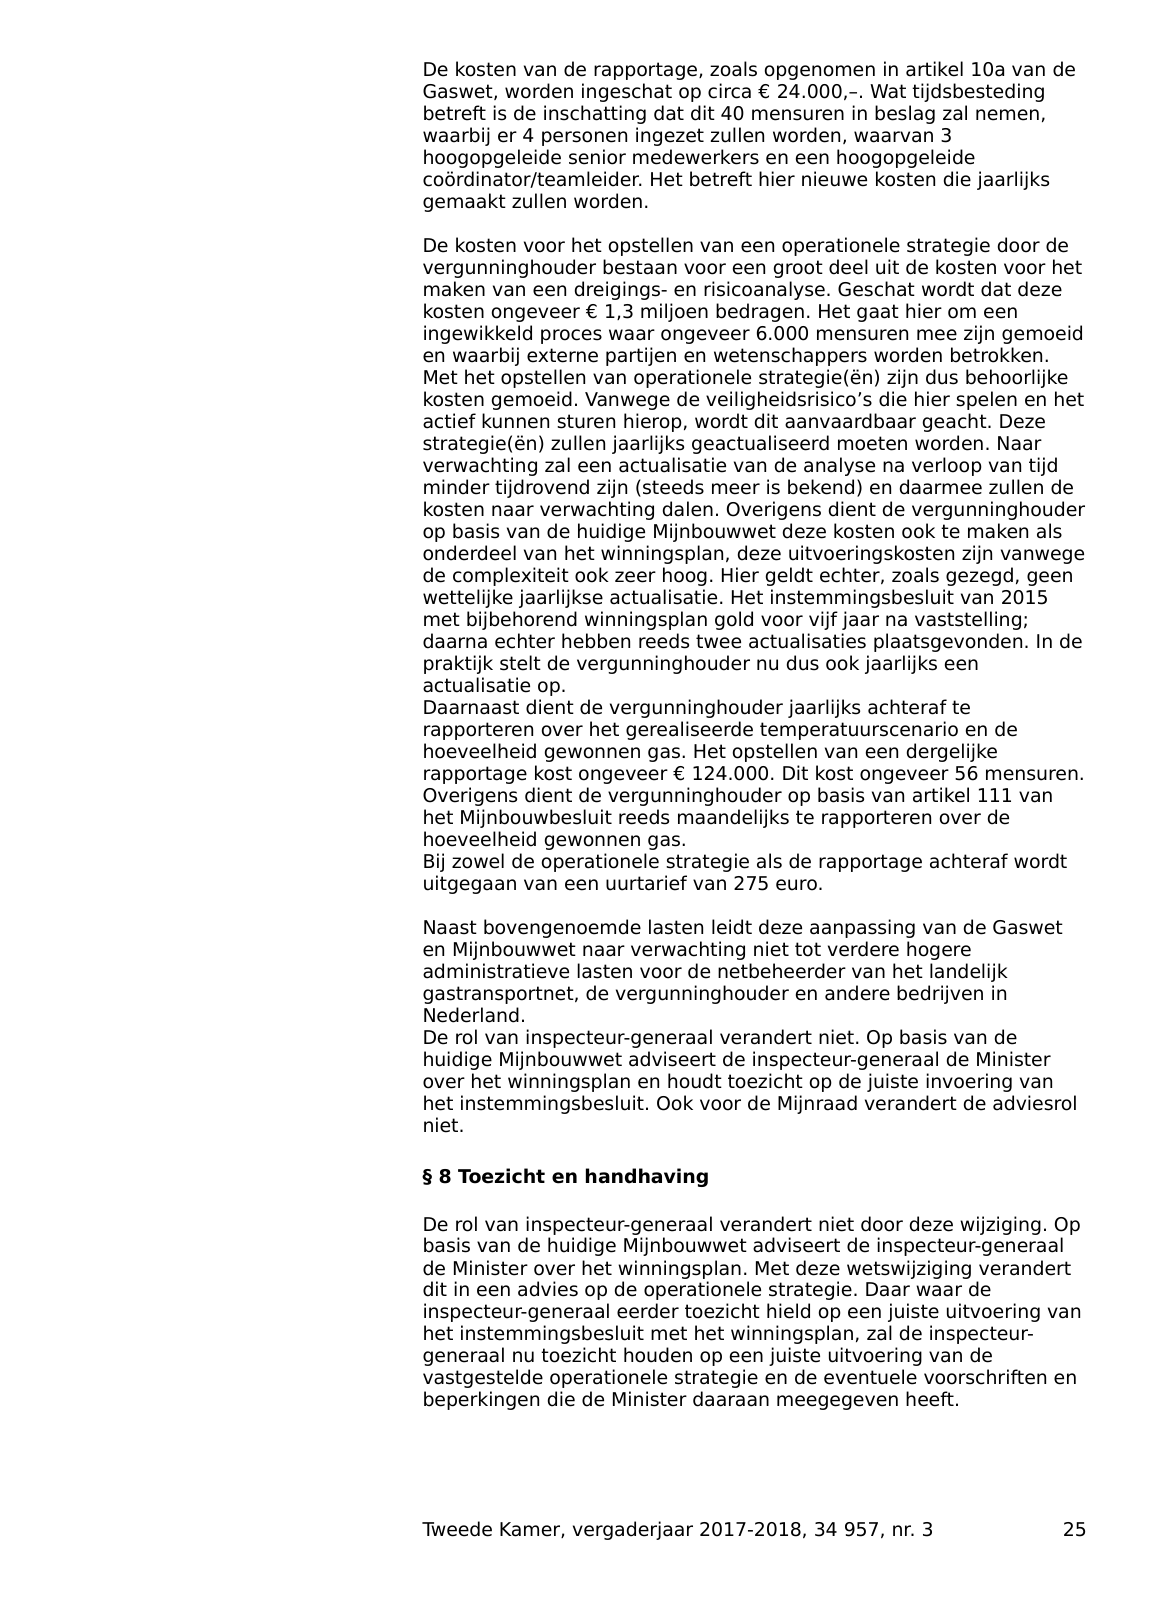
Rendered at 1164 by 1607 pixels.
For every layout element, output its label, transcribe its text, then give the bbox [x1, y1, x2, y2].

text De rol van inspecteur-generaal verandert niet door deze wijziging. Op basis van de huidige Mijnbouwwet adviseert de inspecteur-generaal de Minister over het winningsplan. Met deze wetswijziging verandert dit in een advies op de operationele strategie. Daar waar de inspecteur-generaal eerder toezicht hield op een juiste uitvoering van het instemmingsbesluit met het winningsplan, zal de inspecteur-generaal nu toezicht houden op een juiste uitvoering van de vastgestelde operationele strategie en de eventuele voorschriften en beperkingen die de Minister daaraan meegegeven heeft. [422, 1213, 1087, 1411]
text De rol van inspecteur-generaal verandert niet. Op basis van de huidige Mijnbouwwet adviseert de inspecteur-generaal de Minister over het winningsplan en houdt toezicht op de juiste invoering van het instemmingsbesluit. Ook voor de Mijnraad verandert de adviesrol niet. [422, 1027, 1087, 1136]
text De kosten voor het opstellen van een operationele strategie door de vergunninghouder bestaan voor een groot deel uit de kosten voor het maken van een dreigings- en risicoanalyse. Geschat wordt dat deze kosten ongeveer € 1,3 miljoen bedragen. Het gaat hier om een ingewikkeld proces waar ongeveer 6.000 mensuren mee zijn gemoeid en waarbij externe partijen en wetenschappers worden betrokken. Met het opstellen van operationele strategie(ën) zijn dus behoorlijke kosten gemoeid. Vanwege de veiligheidsrisico’s die hier spelen en het actief kunnen sturen hierop, wordt dit aanvaardbaar geacht. Deze strategie(ën) zullen jaarlijks geactualiseerd moeten worden. Naar verwachting zal een actualisatie van de analyse na verloop van tijd minder tijdrovend zijn (steeds meer is bekend) en daarmee zullen de kosten naar verwachting dalen. Overigens dient de vergunninghouder op basis van de huidige Mijnbouwwet deze kosten ook te maken als onderdeel van het winningsplan, deze uitvoeringskosten zijn vanwege de complexiteit ook zeer hoog. Hier geldt echter, zoals gezegd, geen wettelijke jaarlijkse actualisatie. Het instemmingsbesluit van 2015 met bijbehorend winningsplan gold voor vijf jaar na vaststelling; daarna echter hebben reeds twee actualisaties plaatsgevonden. In de praktijk stelt de vergunninghouder nu dus ook jaarlijks een actualisatie op. [422, 235, 1087, 697]
text Daarnaast dient de vergunninghouder jaarlijks achteraf te rapporteren over het gerealiseerde temperatuurscenario en de hoeveelheid gewonnen gas. Het opstellen van een dergelijke rapportage kost ongeveer € 124.000. Dit kost ongeveer 56 mensuren. Overigens dient de vergunninghouder op basis van artikel 111 van het Mijnbouwbesluit reeds maandelijks te rapporteren over de hoeveelheid gewonnen gas. [422, 697, 1087, 851]
text De kosten van de rapportage, zoals opgenomen in artikel 10a van de Gaswet, worden ingeschat op circa € 24.000,–. Wat tijdsbesteding betreft is de inschatting dat dit 40 mensuren in beslag zal nemen, waarbij er 4 personen ingezet zullen worden, waarvan 3 hoogopgeleide senior medewerkers en een hoogopgeleide coördinator/teamleider. Het betreft hier nieuwe kosten die jaarlijks gemaakt zullen worden. [422, 59, 1087, 213]
text Bij zowel de operationele strategie als de rapportage achteraf wordt uitgegaan van een uurtarief van 275 euro. [422, 851, 1087, 894]
text Naast bovengenoemde lasten leidt deze aanpassing van de Gaswet en Mijnbouwwet naar verwachting niet tot verdere hogere administratieve lasten voor de netbeheerder van het landelijk gastransportnet, de vergunninghouder en andere bedrijven in Nederland. [422, 917, 1087, 1027]
subtitle § 8 Toezicht en handhaving [422, 1166, 1087, 1188]
